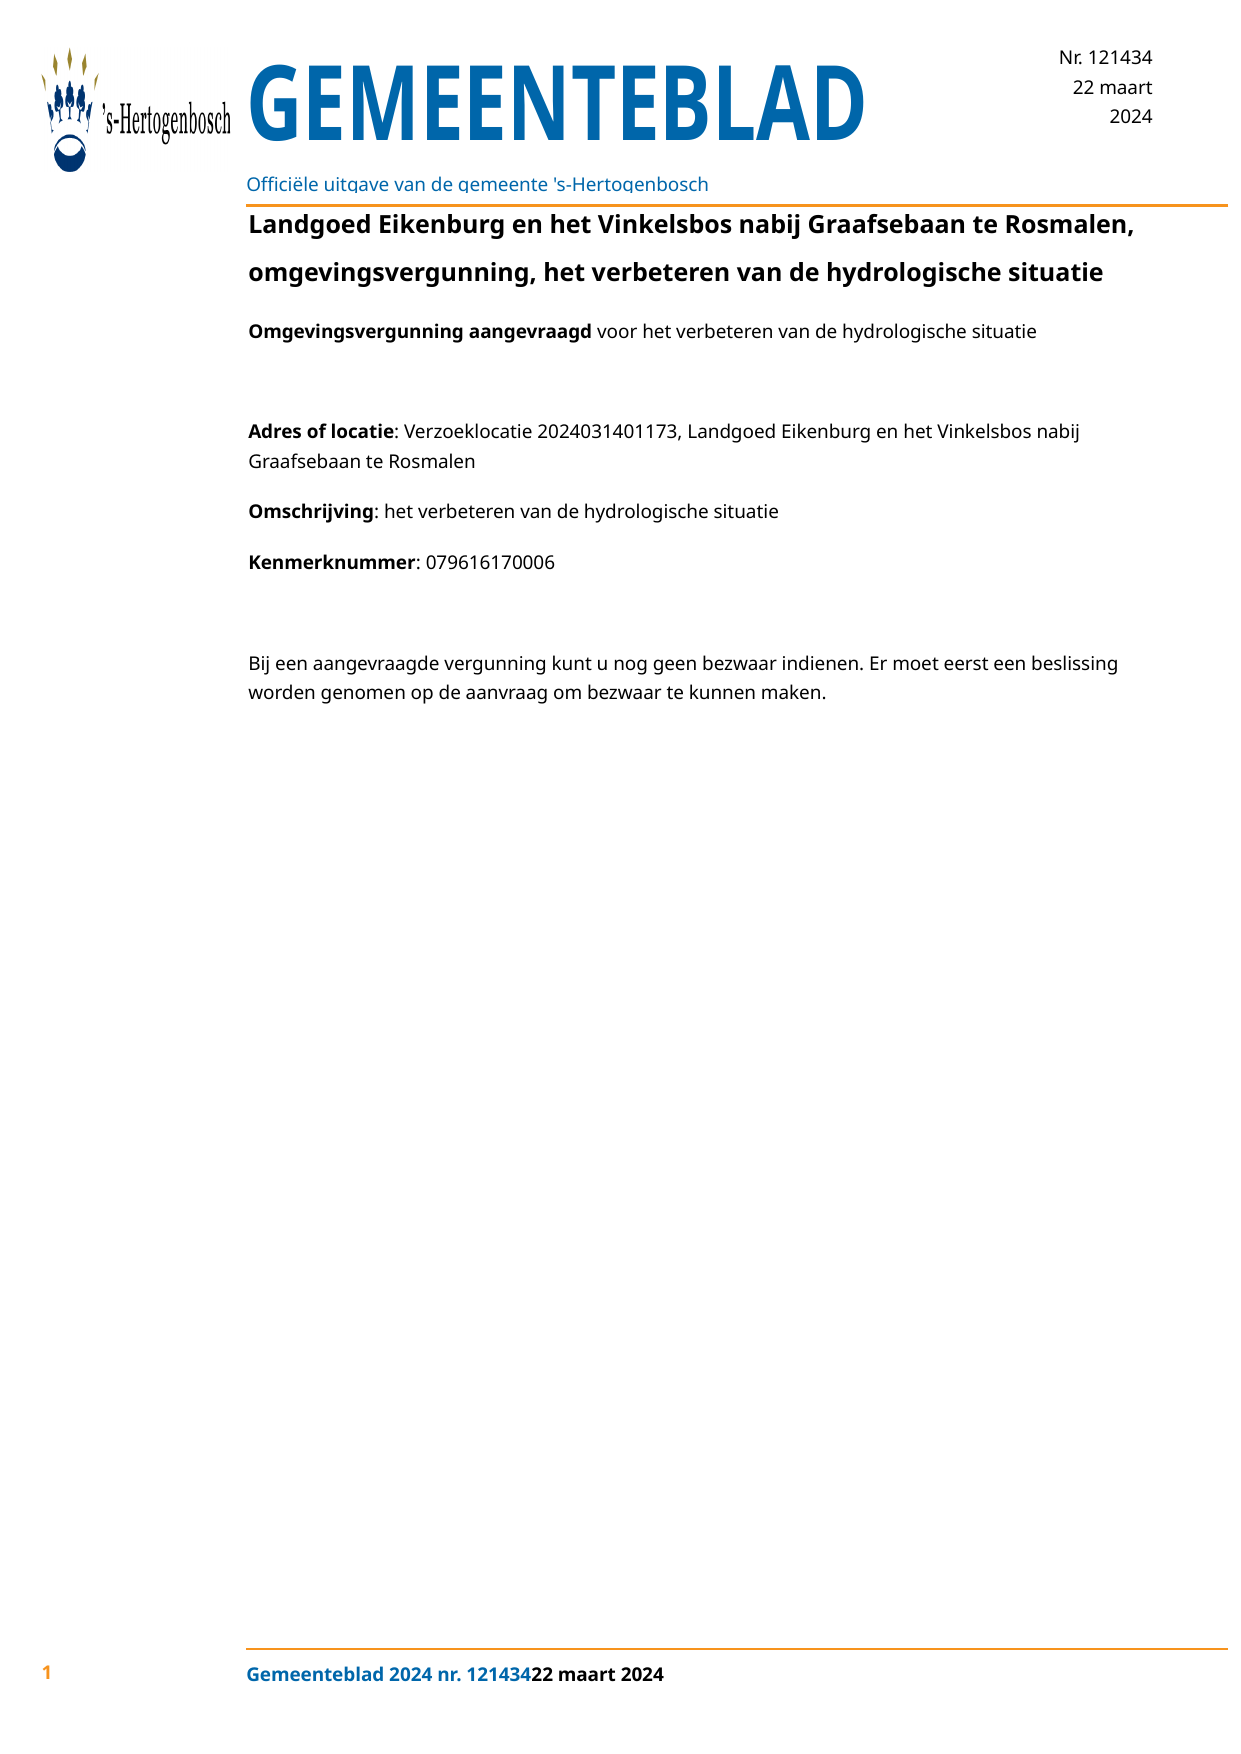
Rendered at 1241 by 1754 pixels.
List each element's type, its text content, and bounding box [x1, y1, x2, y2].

text Omgevingsvergunning aangevraagd voor het verbeteren van de hydrologische situatie [248, 318, 1152, 344]
picture [41, 47, 231, 172]
text Omschrijving: het verbeteren van de hydrologische situatie [248, 499, 1152, 524]
text Adres of locatie: Verzoeklocatie 2024031401173, Landgoed Eikenburg en het Vinkelsbos nabij Graafsebaan te Rosmalen [248, 419, 1152, 474]
text Landgoed Eikenburg en het Vinkelsbos nabij Graafsebaan te Rosmalen, omgevingsvergunning, het verbeteren van de hydrologische situatie [248, 207, 1152, 288]
text Kenmerknummer: 079616170006 [248, 549, 1152, 575]
text Bij een aangevraagde vergunning kunt u nog geen bezwaar indienen. Er moet eerst een beslissing worden genomen op de aanvraag om bezwaar te kunnen maken. [248, 650, 1152, 705]
